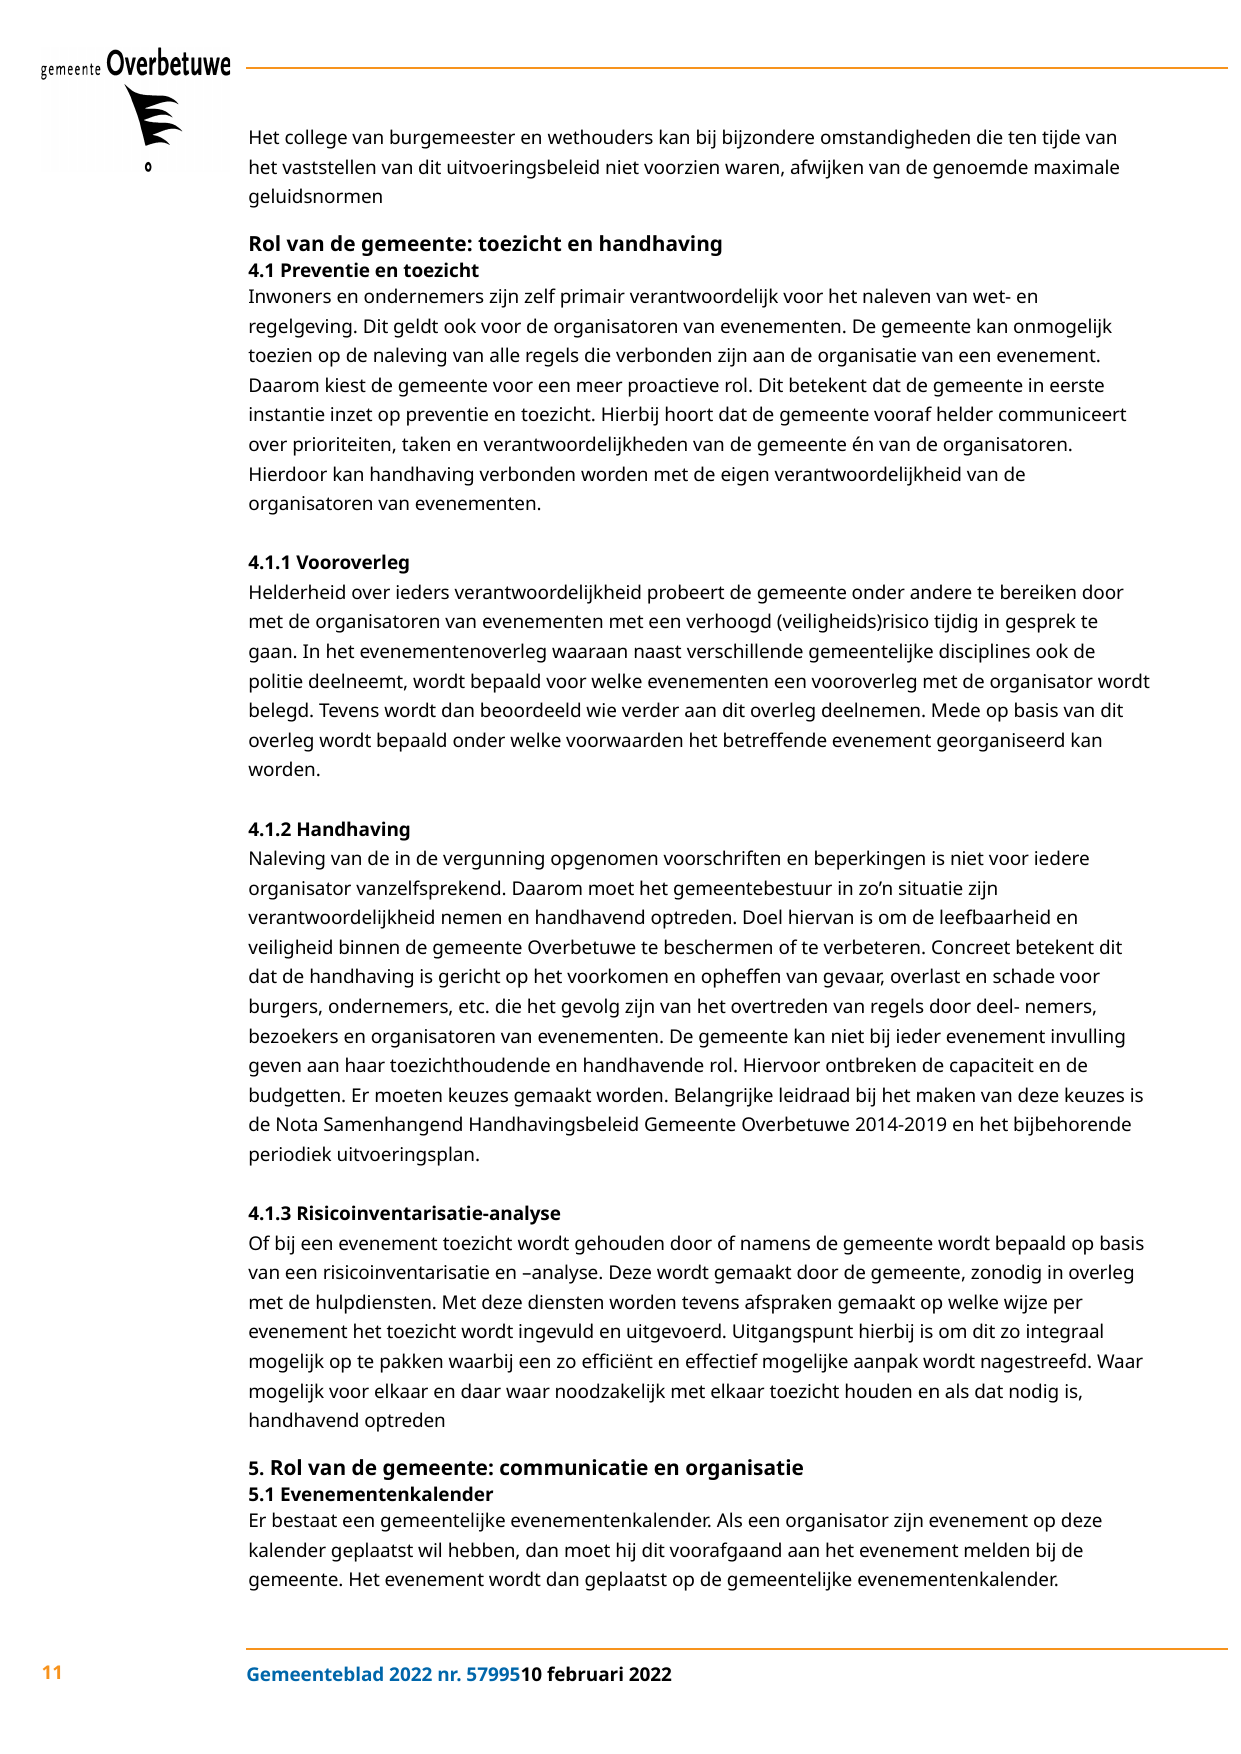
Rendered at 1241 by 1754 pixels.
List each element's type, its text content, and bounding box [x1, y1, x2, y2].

text 4.1.1 Vooroverleg [248, 549, 1152, 575]
text Of bij een evenement toezicht wordt gehouden door of namens de gemeente wordt bepaald op basis van een risicoinventarisatie en –analyse. Deze wordt gemaakt door de gemeente, zonodig in overleg met de hulpdiensten. Met deze diensten worden tevens afspraken gemaakt op welke wijze per evenement het toezicht wordt ingevuld en uitgevoerd. Uitgangspunt hierbij is om dit zo integraal mogelijk op te pakken waarbij een zo efficiënt en effectief mogelijke aanpak wordt nagestreefd. Waar mogelijk voor elkaar en daar waar noodzakelijk met elkaar toezicht houden en als dat nodig is, handhavend optreden [248, 1230, 1152, 1433]
text 4.1.3 Risicoinventarisatie-analyse [248, 1200, 1152, 1226]
text Helderheid over ieders verantwoordelijkheid probeert de gemeente onder andere te bereiken door met de organisatoren van evenementen met een verhoogd (veiligheids)risico tijdig in gesprek te gaan. In het evenementenoverleg waaraan naast verschillende gemeentelijke disciplines ook de politie deelneemt, wordt bepaald voor welke evenementen een vooroverleg met de organisator wordt belegd. Tevens wordt dan beoordeeld wie verder aan dit overleg deelnemen. Mede op basis van dit overleg wordt bepaald onder welke voorwaarden het betreffende evenement georganiseerd kan worden. [248, 579, 1152, 782]
text Naleving van de in de vergunning opgenomen voorschriften en beperkingen is niet voor iedere organisator vanzelfsprekend. Daarom moet het gemeentebestuur in zo’n situatie zijn verantwoordelijkheid nemen en handhavend optreden. Doel hiervan is om de leefbaarheid en veiligheid binnen de gemeente Overbetuwe te beschermen of te verbeteren. Concreet betekent dit dat de handhaving is gericht op het voorkomen en opheffen van gevaar, overlast en schade voor burgers, ondernemers, etc. die het gevolg zijn van het overtreden van regels door deel- nemers, bezoekers en organisatoren van evenementen. De gemeente kan niet bij ieder evenement invulling geven aan haar toezichthoudende en handhavende rol. Hiervoor ontbreken de capaciteit en de budgetten. Er moeten keuzes gemaakt worden. Belangrijke leidraad bij het maken van deze keuzes is de Nota Samenhangend Handhavingsbeleid Gemeente Overbetuwe 2014-2019 en het bijbehorende periodiek uitvoeringsplan. [248, 845, 1152, 1167]
text Het college van burgemeester en wethouders kan bij bijzondere omstandigheden die ten tijde van het vaststellen van dit uitvoeringsbeleid niet voorzien waren, afwijken van de genoemde maximale geluidsnormen [248, 124, 1152, 209]
text 5. Rol van de gemeente: communicatie en organisatie [248, 1453, 1152, 1482]
text 5.1 Evenementenkalender [248, 1482, 1152, 1507]
text Er bestaat een gemeentelijke evenementenkalender. Als een organisator zijn evenement op deze kalender geplaatst wil hebben, dan moet hij dit voorafgaand aan het evenement melden bij de gemeente. Het evenement wordt dan geplaatst op de gemeentelijke evenementenkalender. [248, 1507, 1152, 1592]
text Rol van de gemeente: toezicht en handhaving [248, 229, 1152, 258]
picture [41, 47, 231, 172]
text 4.1 Preventie en toezicht [248, 258, 1152, 283]
text 4.1.2 Handhaving [248, 816, 1152, 842]
text Inwoners en ondernemers zijn zelf primair verantwoordelijk voor het naleven van wet- en regelgeving. Dit geldt ook voor de organisatoren van evenementen. De gemeente kan onmogelijk toezien op de naleving van alle regels die verbonden zijn aan de organisatie van een evenement. Daarom kiest de gemeente voor een meer proactieve rol. Dit betekent dat de gemeente in eerste instantie inzet op preventie en toezicht. Hierbij hoort dat de gemeente vooraf helder communiceert over prioriteiten, taken en verantwoordelijkheden van de gemeente én van de organisatoren. Hierdoor kan handhaving verbonden worden met de eigen verantwoordelijkheid van de organisatoren van evenementen. [248, 283, 1152, 516]
